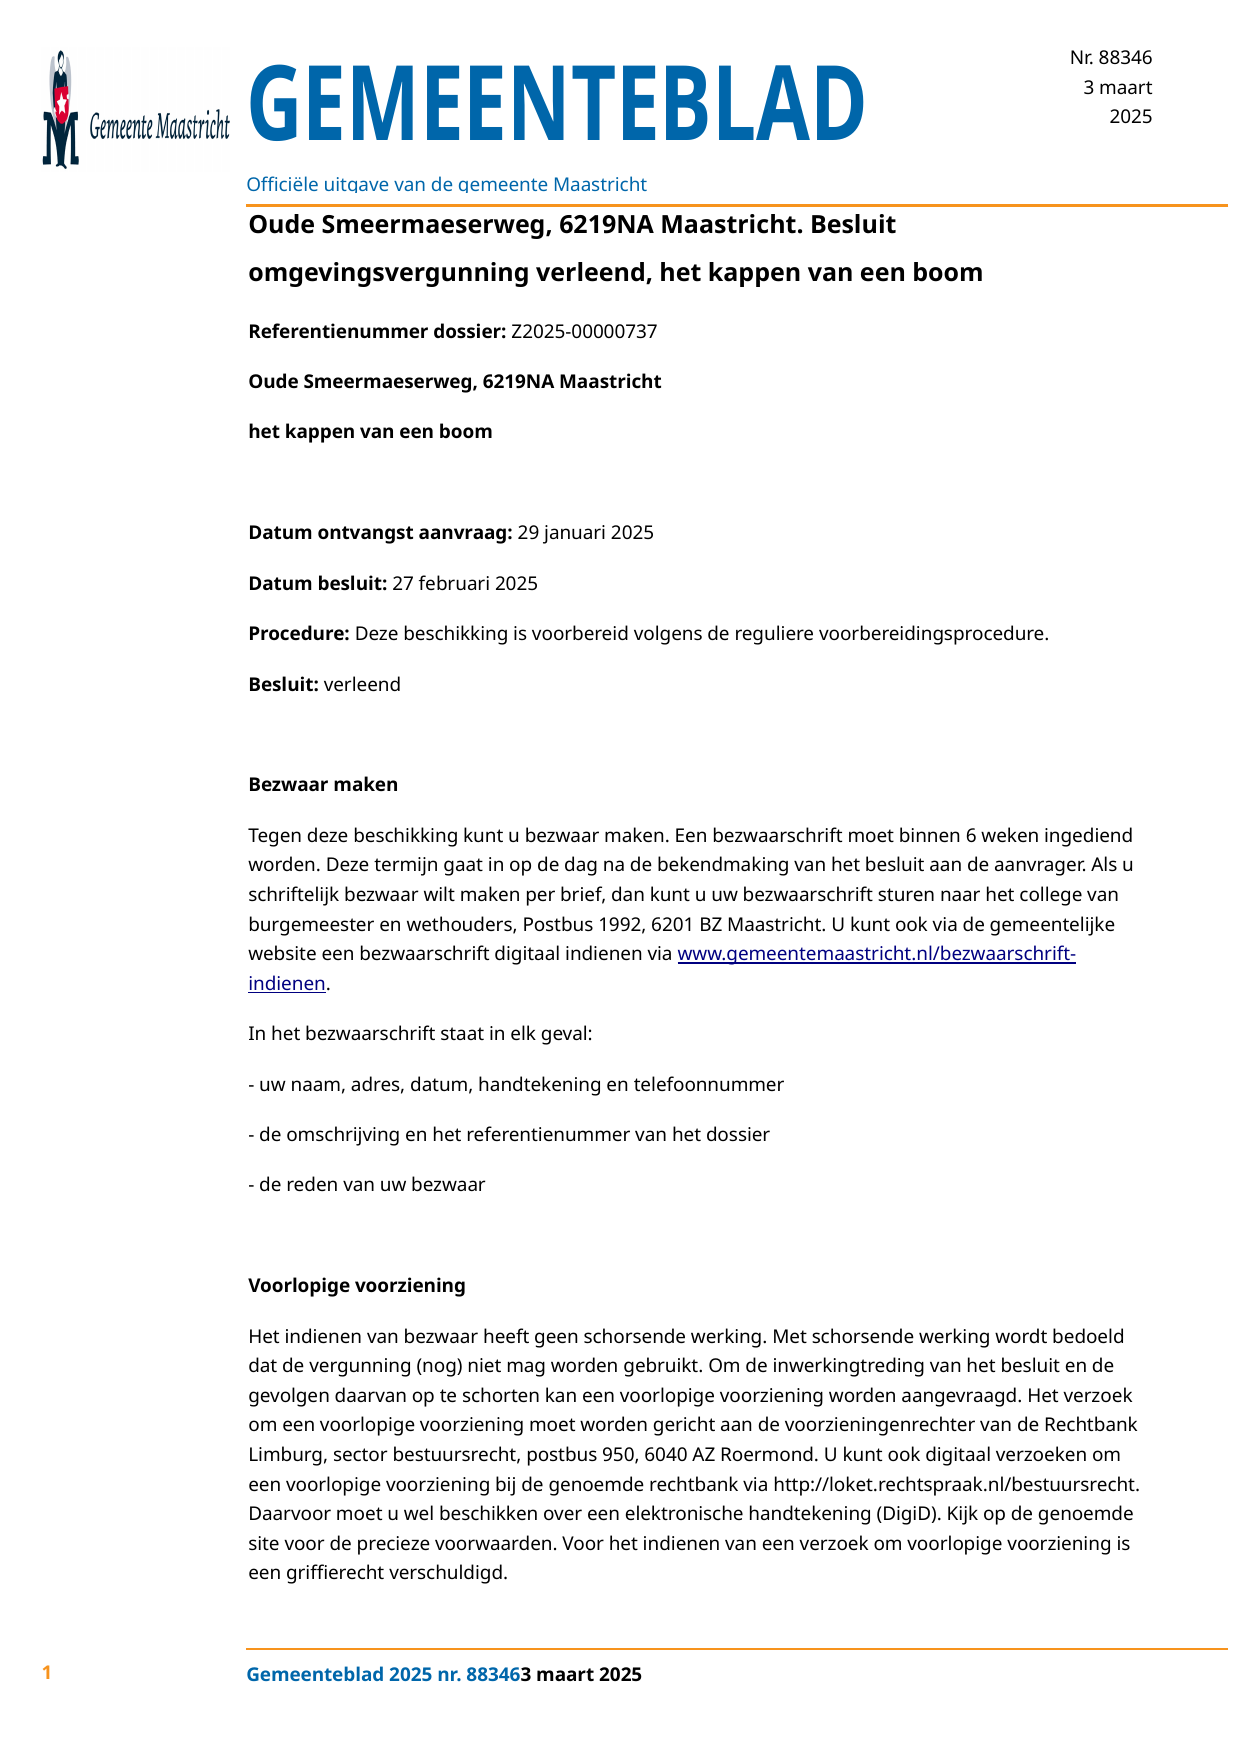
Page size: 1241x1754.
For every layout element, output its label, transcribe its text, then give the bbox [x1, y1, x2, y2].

text Referentienummer dossier: Z2025-00000737 [248, 318, 1152, 344]
text Tegen deze beschikking kunt u bezwaar maken. Een bezwaarschrift moet binnen 6 weken ingediend worden. Deze termijn gaat in op de dag na de bekendmaking van het besluit aan de aanvrager. Als u schriftelijk bezwaar wilt maken per brief, dan kunt u uw bezwaarschrift sturen naar het college van burgemeester en wethouders, Postbus 1992, 6201 BZ Maastricht. U kunt ook via de gemeentelijke website een bezwaarschrift digitaal indienen via www.gemeentemaastricht.nl/bezwaarschrift-indienen. [248, 822, 1152, 996]
text Besluit: verleend [248, 671, 1152, 697]
text - de reden van uw bezwaar [248, 1172, 1152, 1197]
text - de omschrijving en het referentienummer van het dossier [248, 1121, 1152, 1147]
text In het bezwaarschrift staat in elk geval: [248, 1020, 1152, 1046]
text Voorlopige voorziening [248, 1272, 1152, 1298]
text Datum ontvangst aanvraag: 29 januari 2025 [248, 519, 1152, 545]
text Oude Smeermaeserweg, 6219NA Maastricht. Besluit omgevingsvergunning verleend, het kappen van een boom [248, 207, 1152, 288]
text Datum besluit: 27 februari 2025 [248, 570, 1152, 596]
text Procedure: Deze beschikking is voorbereid volgens de reguliere voorbereidingsprocedure. [248, 620, 1152, 646]
text Bezwaar maken [248, 772, 1152, 797]
text Het indienen van bezwaar heeft geen schorsende werking. Met schorsende werking wordt bedoeld dat de vergunning (nog) niet mag worden gebruikt. Om de inwerkingtreding van het besluit en de gevolgen daarvan op te schorten kan een voorlopige voorziening worden aangevraagd. Het verzoek om een voorlopige voorziening moet worden gericht aan de voorzieningenrechter van de Rechtbank Limburg, sector bestuursrecht, postbus 950, 6040 AZ Roermond. U kunt ook digitaal verzoeken om een voorlopige voorziening bij de genoemde rechtbank via http://loket.rechtspraak.nl/bestuursrecht. Daarvoor moet u wel beschikken over een elektronische handtekening (DigiD). Kijk op de genoemde site voor de precieze voorwaarden. Voor het indienen van een verzoek om voorlopige voorziening is een griffierecht verschuldigd. [248, 1323, 1152, 1585]
text Oude Smeermaeserweg, 6219NA Maastricht [248, 368, 1152, 394]
text het kappen van een boom [248, 419, 1152, 444]
text - uw naam, adres, datum, handtekening en telefoonnummer [248, 1071, 1152, 1097]
picture [41, 47, 231, 172]
